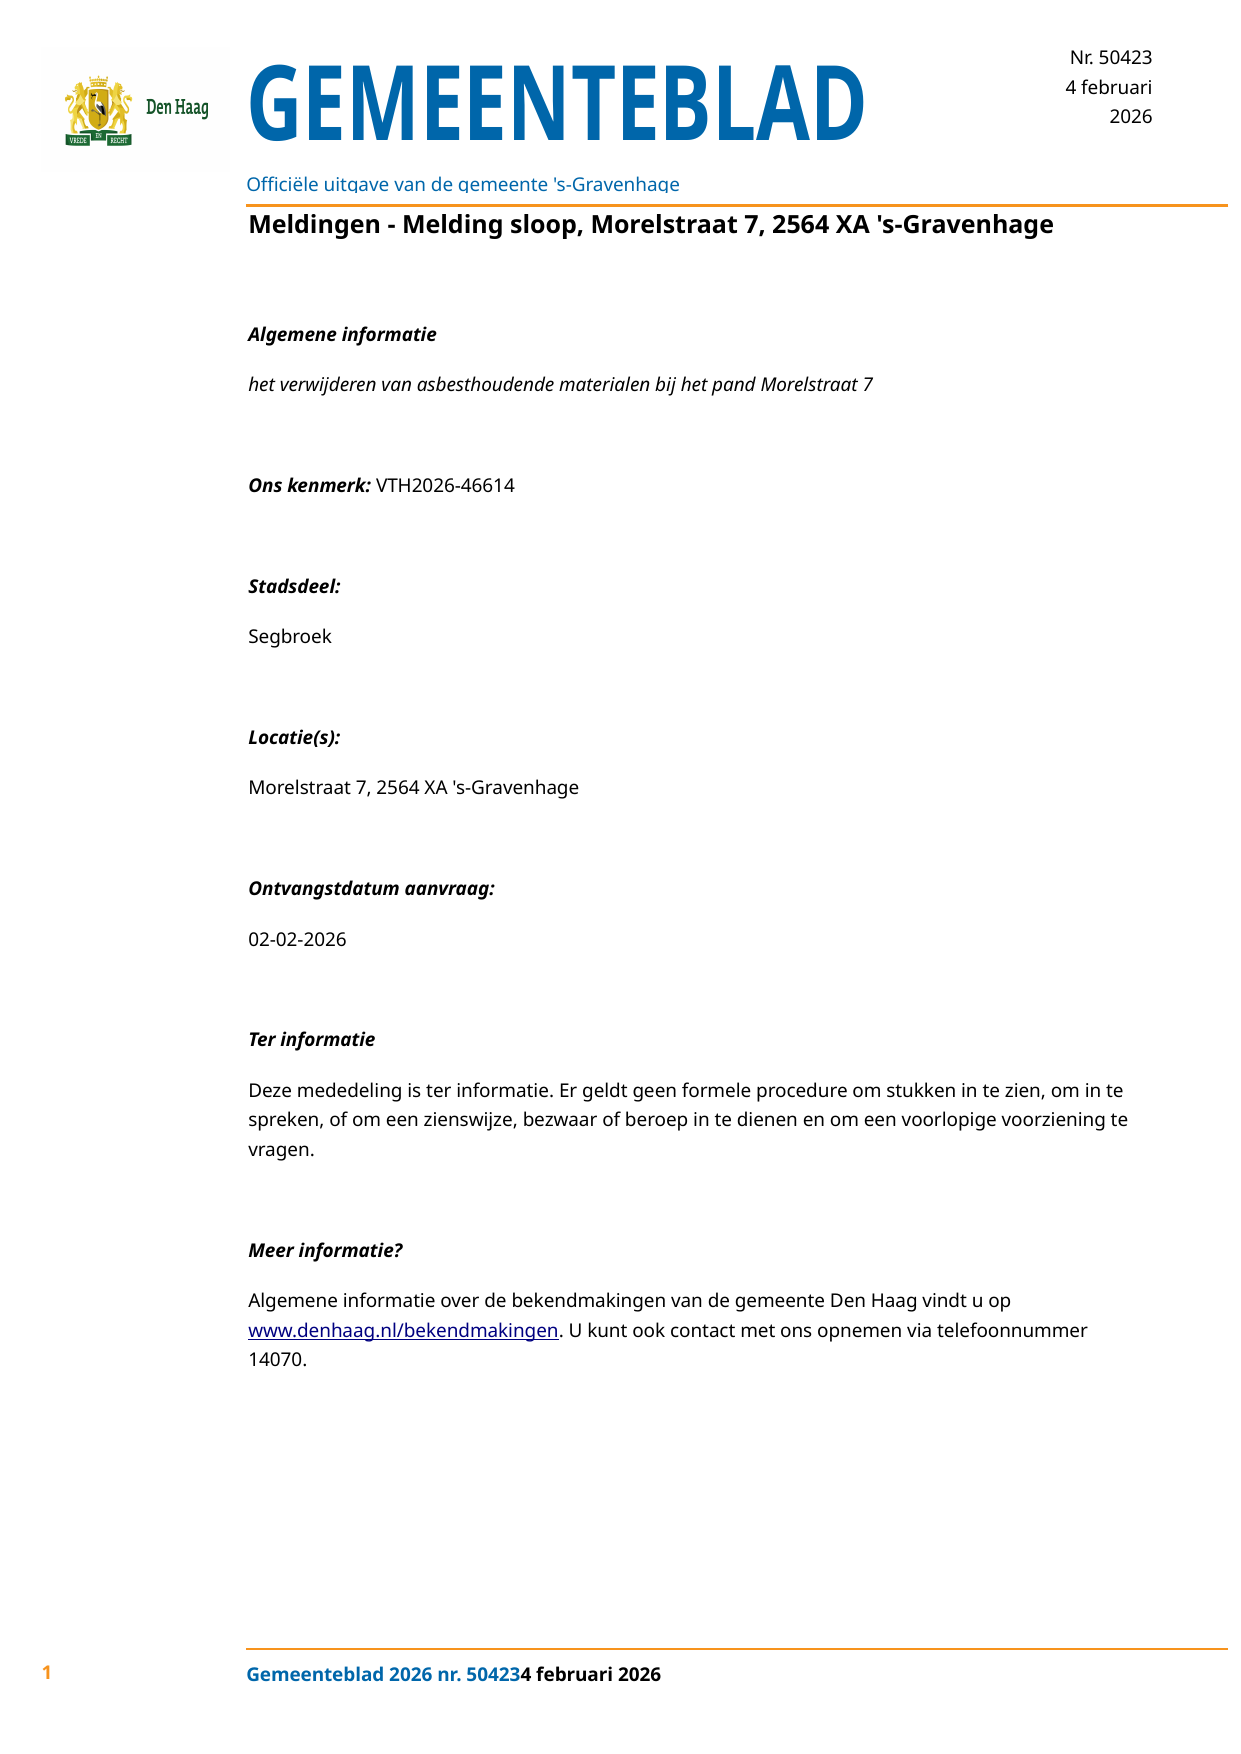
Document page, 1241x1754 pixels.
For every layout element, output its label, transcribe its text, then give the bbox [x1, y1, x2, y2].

text Deze mededeling is ter informatie. Er geldt geen formele procedure om stukken in te zien, om in te spreken, of om een zienswijze, bezwaar of beroep in te dienen en om een voorlopige voorziening te vragen. [248, 1077, 1152, 1162]
text Stadsdeel: [248, 573, 1152, 598]
text Ons kenmerk: VTH2026-46614 [248, 472, 1152, 498]
text 02-02-2026 [248, 926, 1152, 951]
text Locatie(s): [248, 724, 1152, 750]
picture [41, 47, 231, 172]
text Ontvangstdatum aanvraag: [248, 875, 1152, 901]
text Morelstraat 7, 2564 XA 's-Gravenhage [248, 774, 1152, 800]
text Algemene informatie over de bekendmakingen van de gemeente Den Haag vindt u op www.denhaag.nl/bekendmakingen. U kunt ook contact met ons opnemen via telefoonnummer 14070. [248, 1287, 1152, 1372]
text Algemene informatie [248, 321, 1152, 346]
text het verwijderen van asbesthoudende materialen bij het pand Morelstraat 7 [248, 371, 1152, 397]
text Ter informatie [248, 1027, 1152, 1052]
text Meldingen - Melding sloop, Morelstraat 7, 2564 XA 's-Gravenhage [248, 207, 1152, 241]
text Segbroek [248, 623, 1152, 649]
text Meer informatie? [248, 1237, 1152, 1263]
